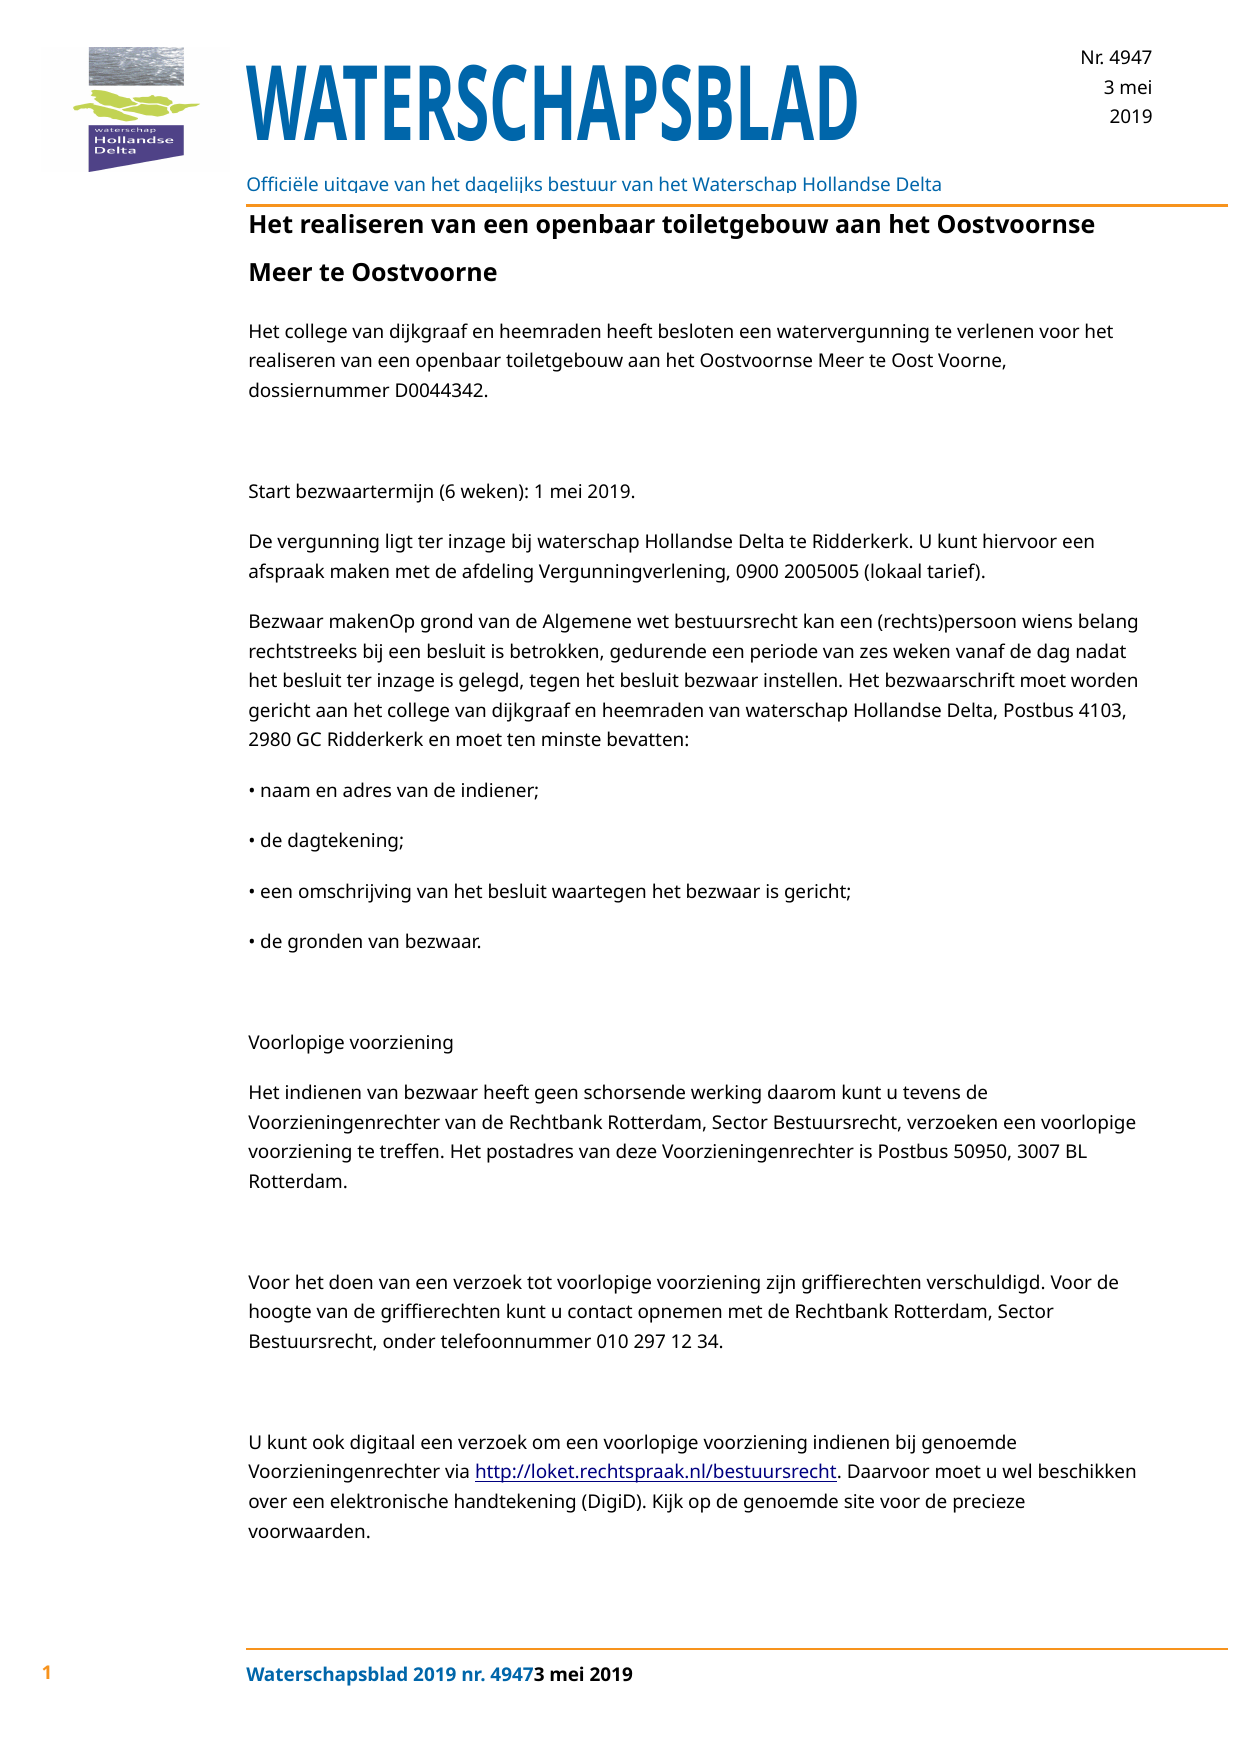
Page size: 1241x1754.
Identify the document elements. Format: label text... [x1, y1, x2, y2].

text Het indienen van bezwaar heeft geen schorsende werking daarom kunt u tevens de Voorzieningenrechter van de Rechtbank Rotterdam, Sector Bestuursrecht, verzoeken een voorlopige voorziening te treffen. Het postadres van deze Voorzieningenrechter is Postbus 50950, 3007 BL Rotterdam. [248, 1079, 1152, 1194]
text • een omschrijving van het besluit waartegen het bezwaar is gericht; [248, 878, 1152, 904]
text • de gronden van bezwaar. [248, 928, 1152, 954]
text • de dagtekening; [248, 827, 1152, 853]
text • naam en adres van de indiener; [248, 777, 1152, 803]
text Het college van dijkgraaf en heemraden heeft besloten een watervergunning te verlenen voor het realiseren van een openbaar toiletgebouw aan het Oostvoornse Meer te Oost Voorne, dossiernummer D0044342. [248, 318, 1152, 403]
text Bezwaar makenOp grond van de Algemene wet bestuursrecht kan een (rechts)persoon wiens belang rechtstreeks bij een besluit is betrokken, gedurende een periode van zes weken vanaf de dag nadat het besluit ter inzage is gelegd, tegen het besluit bezwaar instellen. Het bezwaarschrift moet worden gericht aan het college van dijkgraaf en heemraden van waterschap Hollandse Delta, Postbus 4103, 2980 GC Ridderkerk en moet ten minste bevatten: [248, 608, 1152, 752]
text U kunt ook digitaal een verzoek om een voorlopige voorziening indienen bij genoemde Voorzieningenrechter via http://loket.rechtspraak.nl/bestuursrecht. Daarvoor moet u wel beschikken over een elektronische handtekening (DigiD). Kijk op de genoemde site voor de precieze voorwaarden. [248, 1429, 1152, 1544]
text Het realiseren van een openbaar toiletgebouw aan het Oostvoornse Meer te Oostvoorne [248, 207, 1152, 288]
text Start bezwaartermijn (6 weken): 1 mei 2019. [248, 478, 1152, 504]
text De vergunning ligt ter inzage bij waterschap Hollandse Delta te Ridderkerk. U kunt hiervoor een afspraak maken met de afdeling Vergunningverlening, 0900 2005005 (lokaal tarief). [248, 528, 1152, 584]
text Voor het doen van een verzoek tot voorlopige voorziening zijn griffierechten verschuldigd. Voor de hoogte van de griffierechten kunt u contact opnemen met de Rechtbank Rotterdam, Sector Bestuursrecht, onder telefoonnummer 010 297 12 34. [248, 1269, 1152, 1354]
text Voorlopige voorziening [248, 1029, 1152, 1055]
picture [41, 47, 231, 172]
